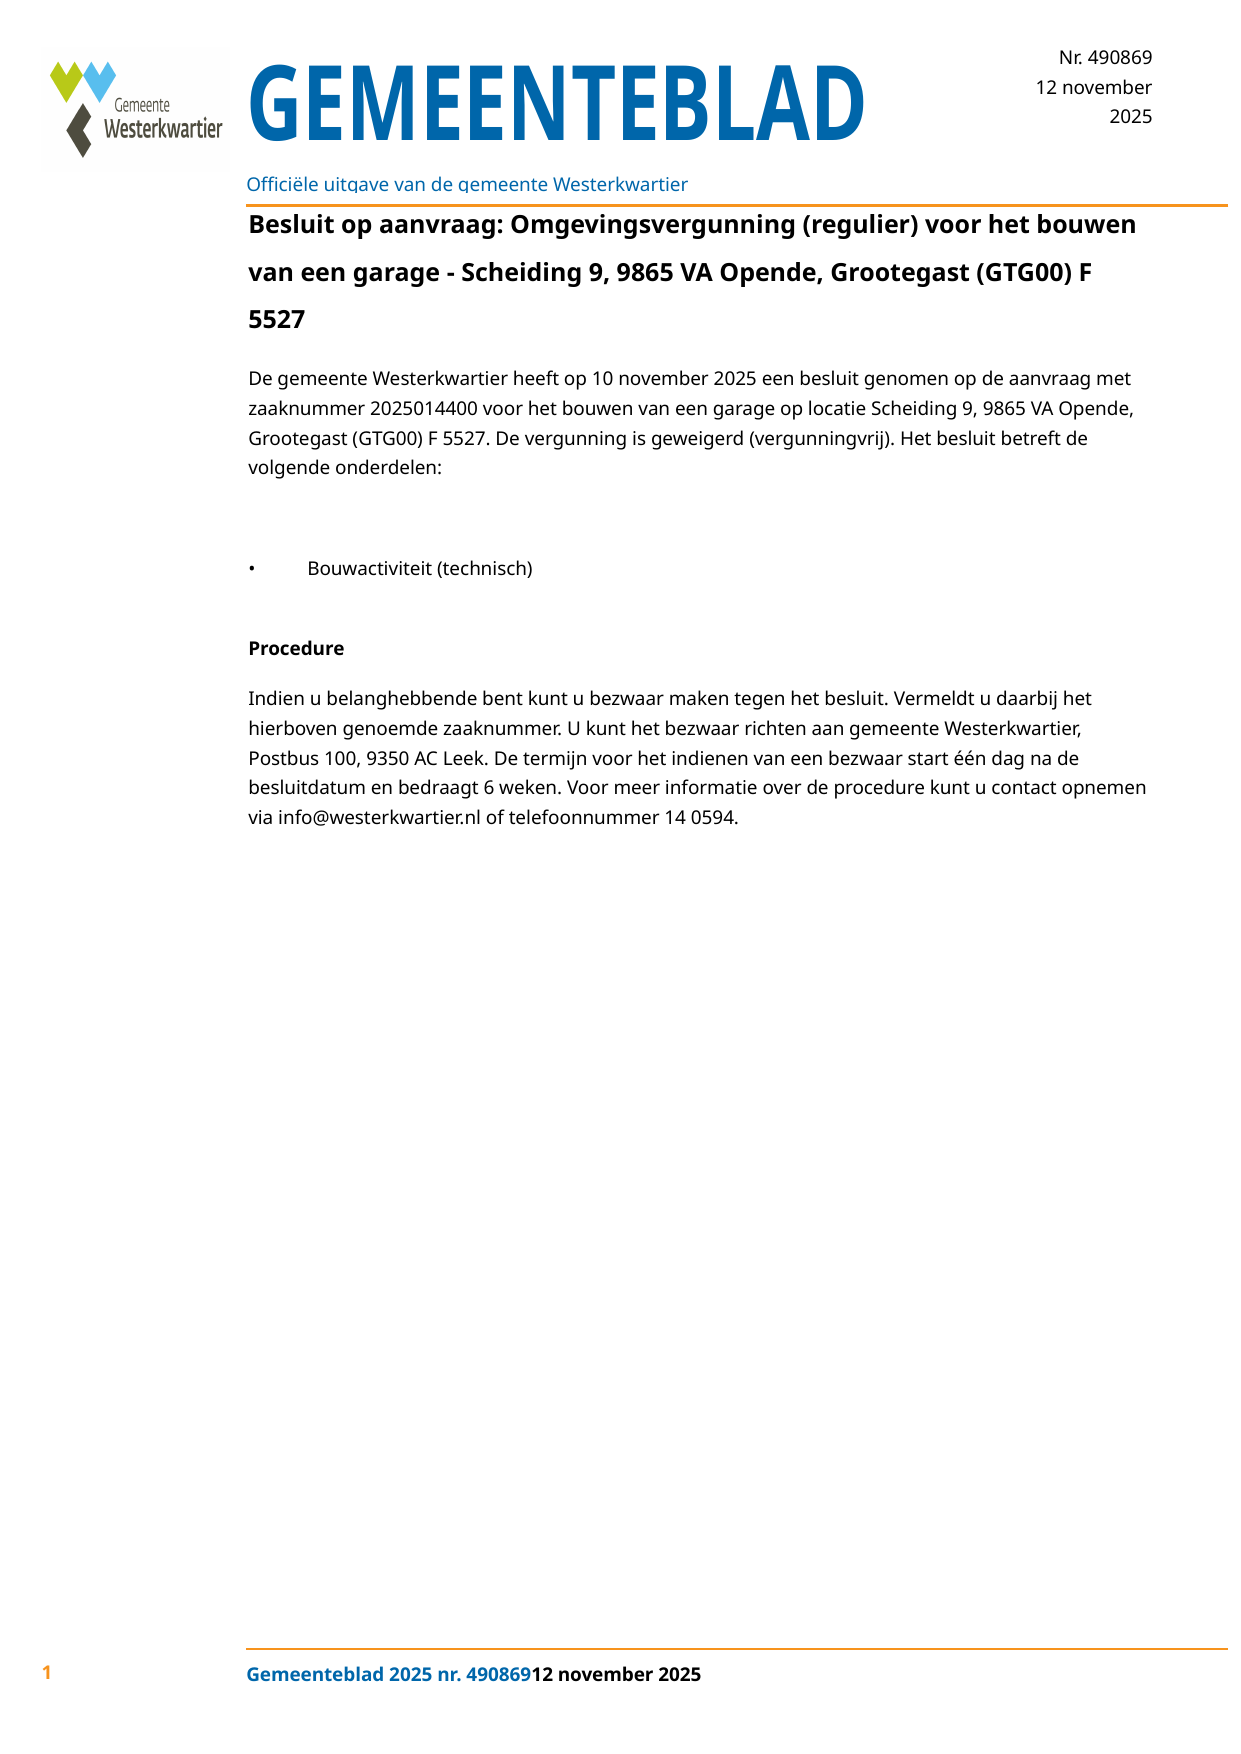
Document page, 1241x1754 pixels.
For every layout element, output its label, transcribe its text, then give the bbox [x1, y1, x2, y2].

text Indien u belanghebbende bent kunt u bezwaar maken tegen het besluit. Vermeldt u daarbij het hierboven genoemde zaaknummer. U kunt het bezwaar richten aan gemeente Westerkwartier, Postbus 100, 9350 AC Leek. De termijn voor het indienen van een bezwaar start één dag na de besluitdatum en bedraagt 6 weken. Voor meer informatie over de procedure kunt u contact opnemen via info@westerkwartier.nl of telefoonnummer 14 0594. [248, 686, 1152, 829]
picture [41, 47, 231, 172]
list Bouwactiviteit (technisch) [248, 555, 1152, 581]
text De gemeente Westerkwartier heeft op 10 november 2025 een besluit genomen op de aanvraag met zaaknummer 2025014400 voor het bouwen van een garage op locatie Scheiding 9, 9865 VA Opende, Grootegast (GTG00) F 5527. De vergunning is geweigerd (vergunningvrij). Het besluit betreft de volgende onderdelen: [248, 366, 1152, 480]
text Procedure [248, 635, 1152, 661]
text Besluit op aanvraag: Omgevingsvergunning (regulier) voor het bouwen van een garage - Scheiding 9, 9865 VA Opende, Grootegast (GTG00) F 5527 [248, 207, 1152, 336]
